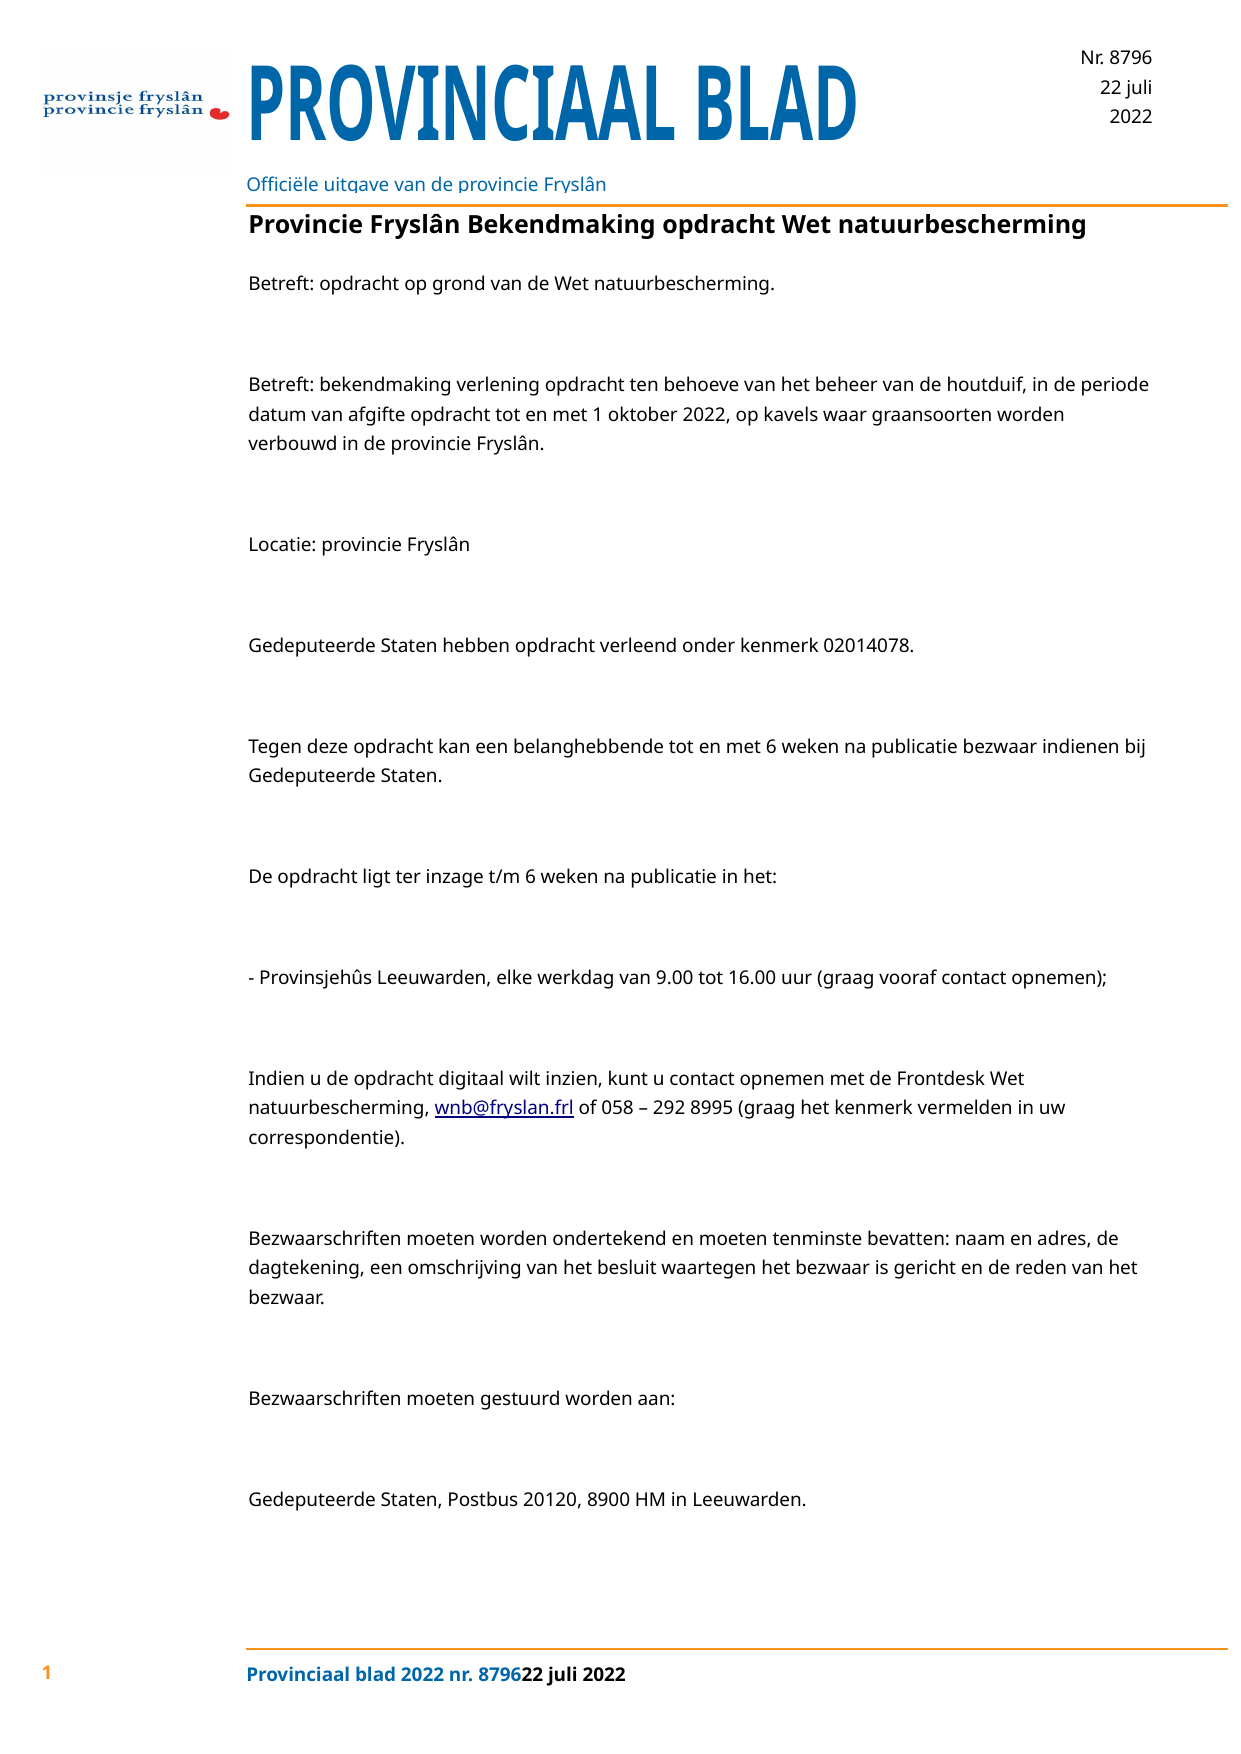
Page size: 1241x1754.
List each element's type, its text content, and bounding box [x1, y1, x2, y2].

text Betreft: bekendmaking verlening opdracht ten behoeve van het beheer van de houtduif, in de periode datum van afgifte opdracht tot en met 1 oktober 2022, op kavels waar graansoorten worden verbouwd in de provincie Fryslân. [248, 371, 1152, 456]
text Provincie Fryslân Bekendmaking opdracht Wet natuurbescherming [248, 207, 1152, 241]
text Betreft: opdracht op grond van de Wet natuurbescherming. [248, 270, 1152, 296]
text Tegen deze opdracht kan een belanghebbende tot en met 6 weken na publicatie bezwaar indienen bij Gedeputeerde Staten. [248, 733, 1152, 788]
text Bezwaarschriften moeten gestuurd worden aan: [248, 1385, 1152, 1411]
text - Provinsjehûs Leeuwarden, elke werkdag van 9.00 tot 16.00 uur (graag vooraf contact opnemen); [248, 964, 1152, 990]
picture [41, 47, 231, 172]
text Gedeputeerde Staten, Postbus 20120, 8900 HM in Leeuwarden. [248, 1486, 1152, 1511]
text Indien u de opdracht digitaal wilt inzien, kunt u contact opnemen met de Frontdesk Wet natuurbescherming, wnb@fryslan.frl of 058 – 292 8995 (graag het kenmerk vermelden in uw correspondentie). [248, 1065, 1152, 1150]
text Locatie: provincie Fryslân [248, 531, 1152, 557]
text De opdracht ligt ter inzage t/m 6 weken na publicatie in het: [248, 863, 1152, 889]
text Bezwaarschriften moeten worden ondertekend en moeten tenminste bevatten: naam en adres, de dagtekening, een omschrijving van het besluit waartegen het bezwaar is gericht en de reden van het bezwaar. [248, 1225, 1152, 1310]
text Gedeputeerde Staten hebben opdracht verleend onder kenmerk 02014078. [248, 632, 1152, 658]
